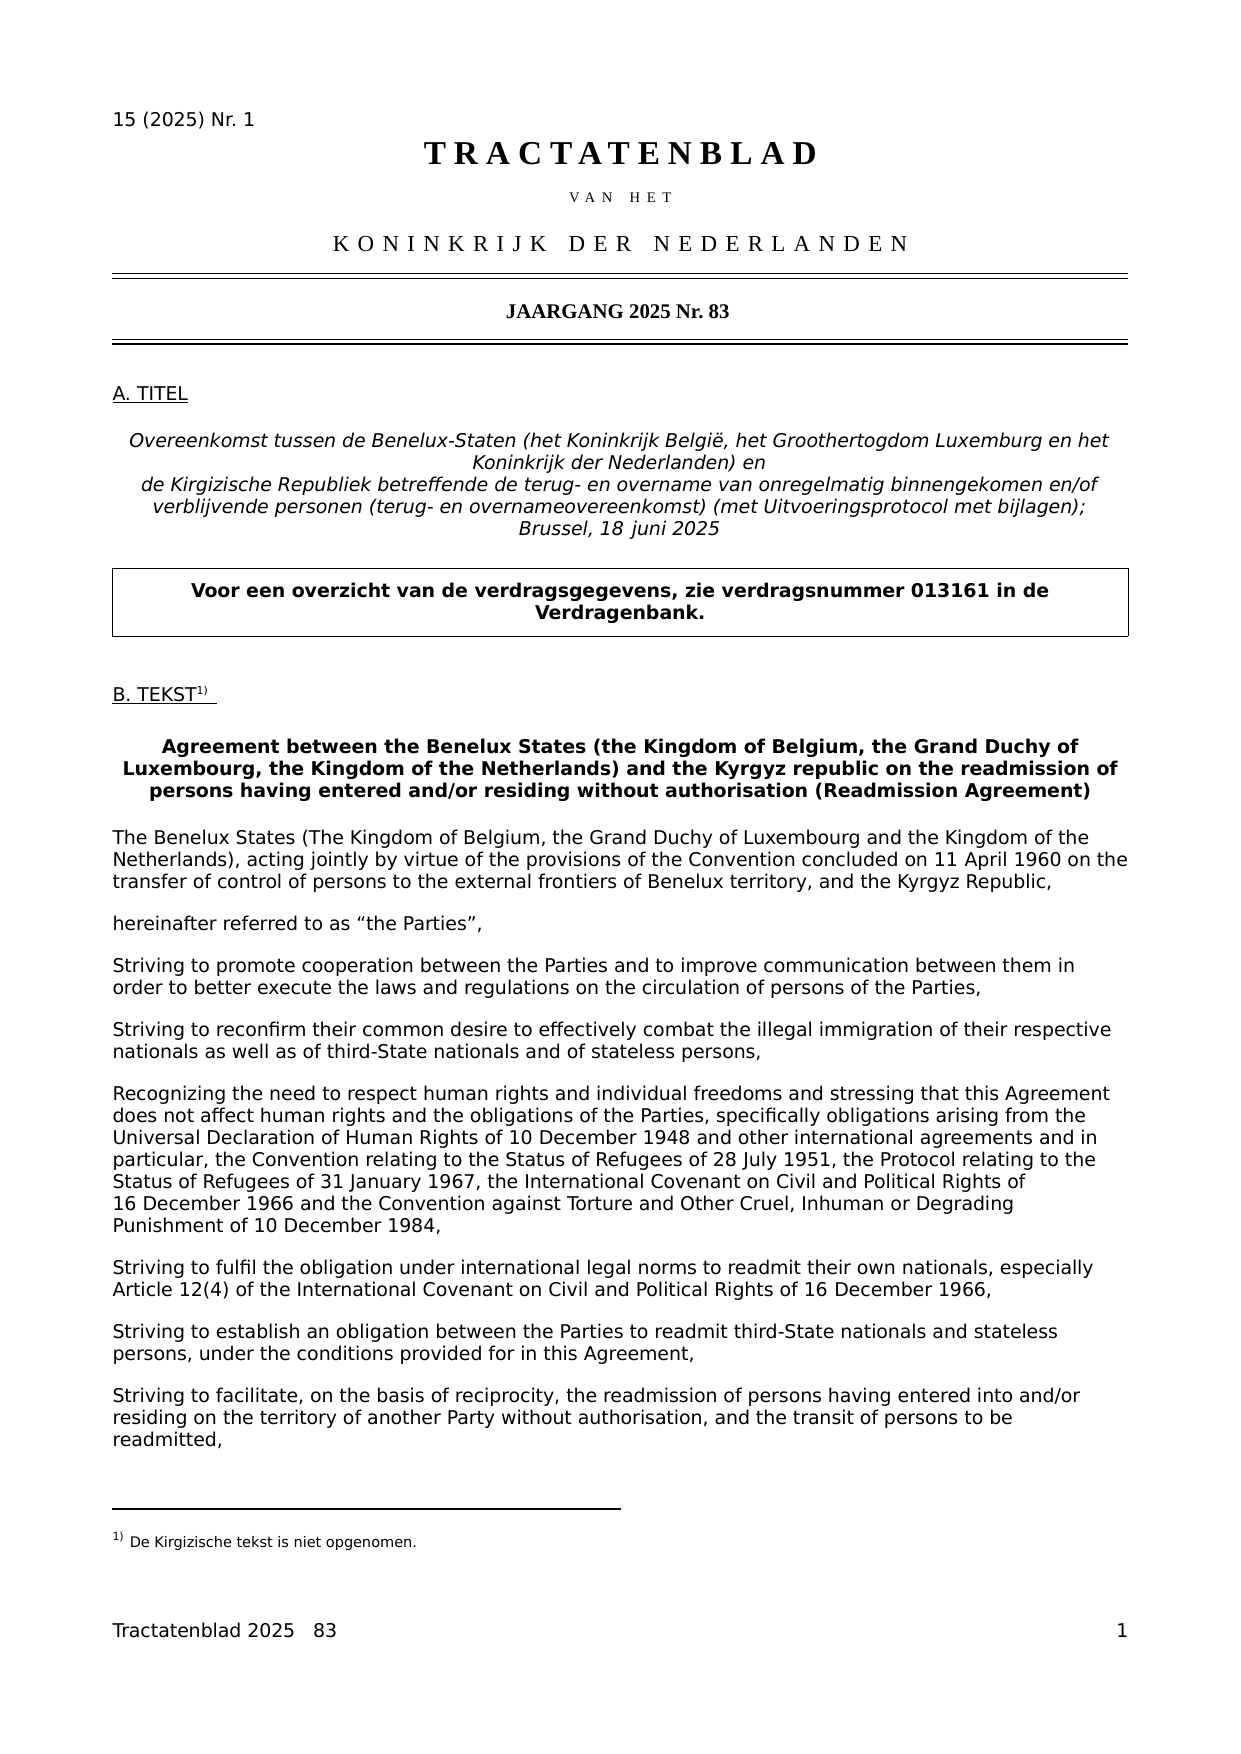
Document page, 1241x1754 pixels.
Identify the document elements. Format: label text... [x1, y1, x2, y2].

text de Kirgizische Republiek betreffende de terug- en overname van onregelmatig binnengekomen en/of verblijvende personen (terug- en overnameovereenkomst) (met Uitvoeringsprotocol met bijlagen); [112, 474, 1128, 518]
text KONINKRIJK DER NEDERLANDEN [112, 229, 1128, 256]
text 15 (2025) Nr. 1 [112, 109, 1128, 131]
text De Kirgizische tekst is niet opgenomen. [112, 1530, 1128, 1552]
text hereinafter referred to as “the Parties”, [112, 913, 1128, 935]
text Overeenkomst tussen de Benelux-Staten (het Koninkrijk België, het Groothertogdom Luxemburg en het Koninkrijk der Nederlanden) en [112, 430, 1128, 474]
subtitle A. TITEL [112, 383, 1128, 405]
text JAARGANG 2025 Nr. 83 [112, 299, 1128, 323]
subtitle B. TEKST [112, 684, 1128, 706]
text Striving to establish an obligation between the Parties to readmit third-State nationals and stateless persons, under the conditions provided for in this Agreement, [112, 1321, 1128, 1364]
text Striving to facilitate, on the basis of reciprocity, the readmission of persons having entered into and/or residing on the territory of another Party without authorisation, and the transit of persons to be readmitted, [112, 1384, 1128, 1451]
text Striving to reconfirm their common desire to effectively combat the illegal immigration of their respective nationals as well as of third-State nationals and of stateless persons, [112, 1019, 1128, 1063]
text TRACTATENBLAD [112, 133, 1128, 172]
subtitle Agreement between the Benelux States (the Kingdom of Belgium, the Grand Duchy of Luxembourg, the Kingdom of the Netherlands) and the Kyrgyz republic on the readmission of persons having entered and/or residing without authorisation (Readmission Agreement) [112, 736, 1128, 802]
text Striving to fulfil the obligation under international legal norms to readmit their own nationals, especially Article 12(4) of the International Covenant on Civil and Political Rights of 16 December 1966, [112, 1257, 1128, 1301]
text Striving to promote cooperation between the Parties and to improve communication between them in order to better execute the laws and regulations on the circulation of persons of the Parties, [112, 955, 1128, 999]
text The Benelux States (The Kingdom of Belgium, the Grand Duchy of Luxembourg and the Kingdom of the Netherlands), acting jointly by virtue of the provisions of the Convention concluded on 11 April 1960 on the transfer of control of persons to the external frontiers of Benelux territory, and the Kyrgyz Republic, [112, 827, 1128, 893]
text Brussel, 18 juni 2025 [112, 518, 1128, 540]
text VAN HET [112, 189, 1128, 206]
text Recognizing the need to respect human rights and individual freedoms and stressing that this Agreement does not affect human rights and the obligations of the Parties, specifically obligations arising from the Universal Declaration of Human Rights of 10 December 1948 and other international agreements and in particular, the Convention relating to the Status of Refugees of 28 July 1951, the Protocol relating to the Status of Refugees of 31 January 1967, the International Covenant on Civil and Political Rights of 16 December 1966 and the Convention against Torture and Other Cruel, Inhuman or Degrading Punishment of 10 December 1984, [112, 1083, 1128, 1237]
